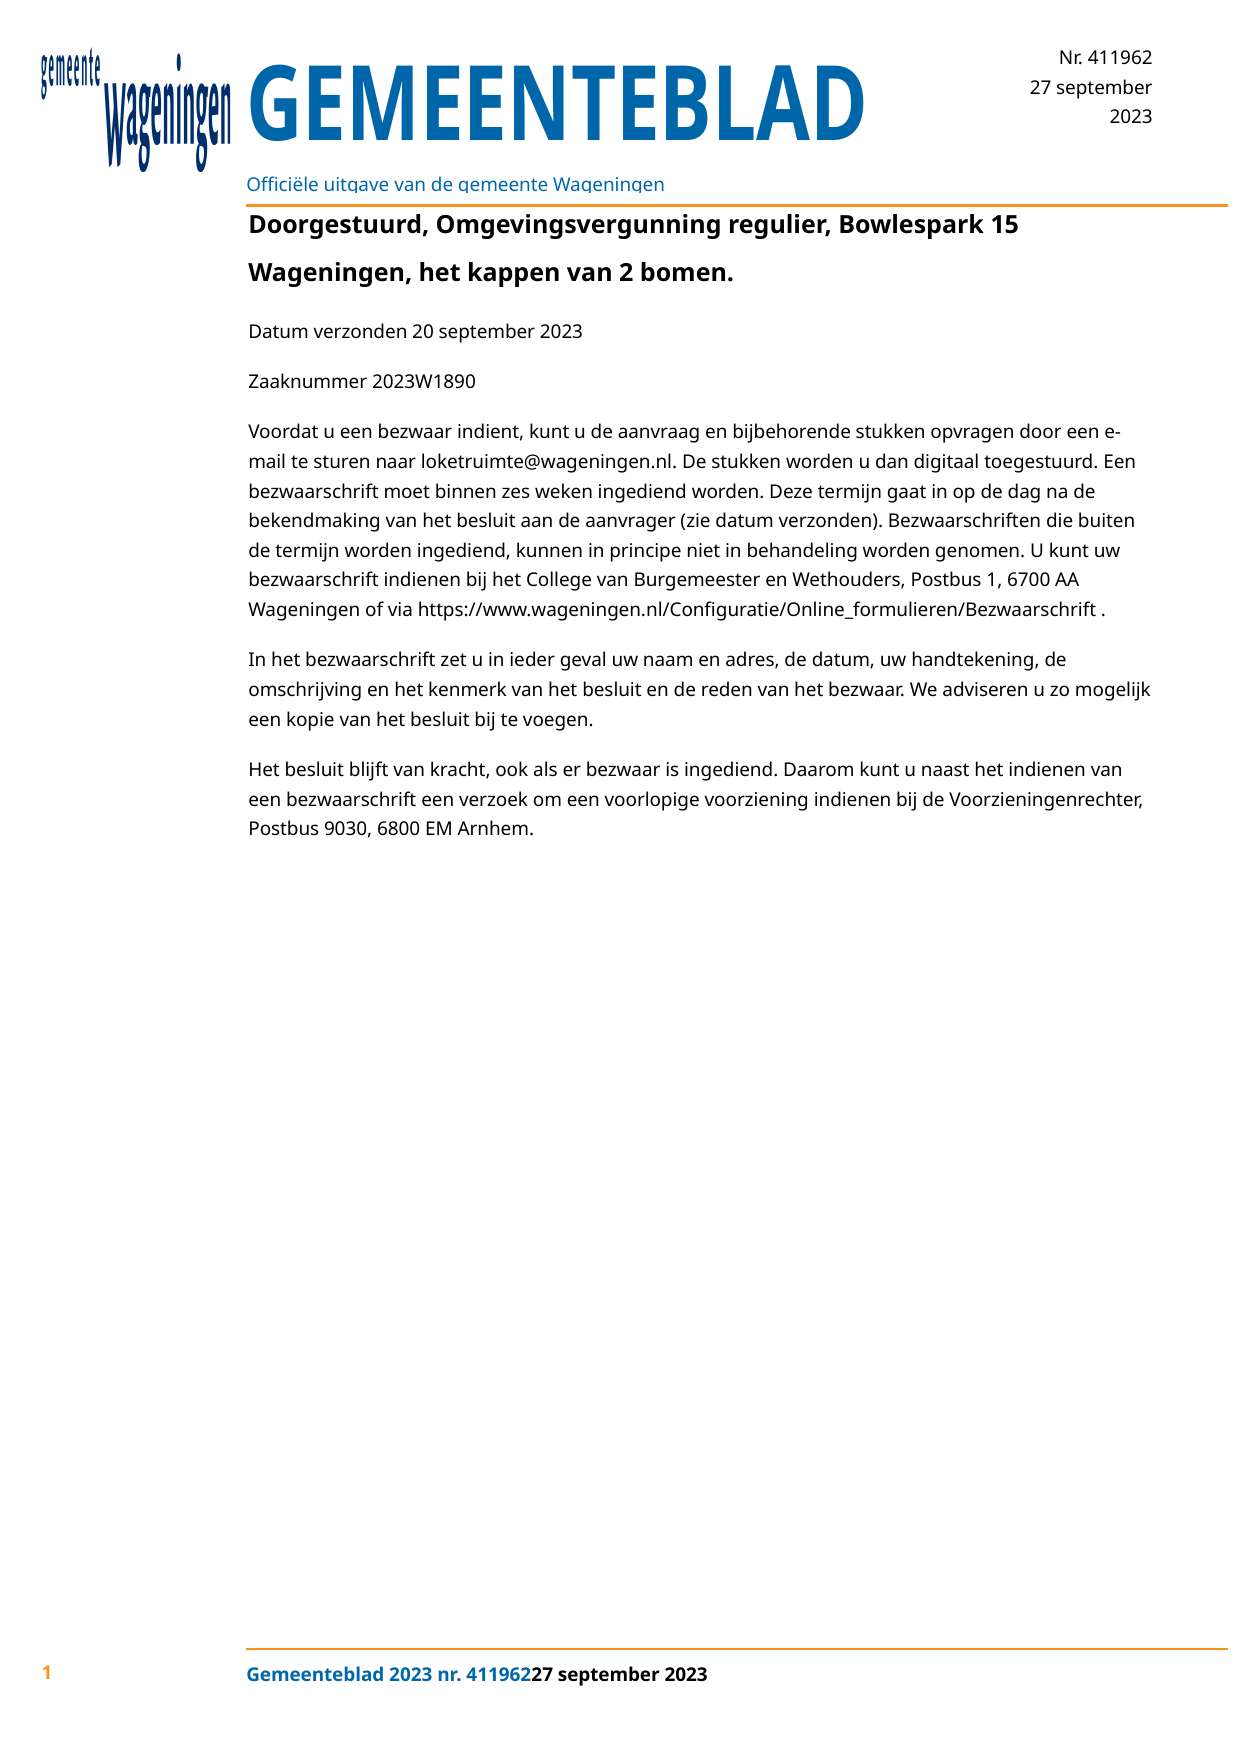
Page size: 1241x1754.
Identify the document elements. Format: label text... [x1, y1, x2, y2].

text Datum verzonden 20 september 2023 [248, 318, 1152, 344]
text Doorgestuurd, Omgevingsvergunning regulier, Bowlespark 15 Wageningen, het kappen van 2 bomen. [248, 207, 1152, 288]
text Voordat u een bezwaar indient, kunt u de aanvraag en bijbehorende stukken opvragen door een e-mail te sturen naar loketruimte@wageningen.nl. De stukken worden u dan digitaal toegestuurd. Een bezwaarschrift moet binnen zes weken ingediend worden. Deze termijn gaat in op de dag na de bekendmaking van het besluit aan de aanvrager (zie datum verzonden). Bezwaarschriften die buiten de termijn worden ingediend, kunnen in principe niet in behandeling worden genomen. U kunt uw bezwaarschrift indienen bij het College van Burgemeester en Wethouders, Postbus 1, 6700 AA Wageningen of via https://www.wageningen.nl/Configuratie/Online_formulieren/Bezwaarschrift . [248, 419, 1152, 622]
text Zaaknummer 2023W1890 [248, 368, 1152, 394]
text In het bezwaarschrift zet u in ieder geval uw naam en adres, de datum, uw handtekening, de omschrijving en het kenmerk van het besluit en de reden van het bezwaar. We adviseren u zo mogelijk een kopie van het besluit bij te voegen. [248, 647, 1152, 732]
text Het besluit blijft van kracht, ook als er bezwaar is ingediend. Daarom kunt u naast het indienen van een bezwaarschrift een verzoek om een voorlopige voorziening indienen bij de Voorzieningenrechter, Postbus 9030, 6800 EM Arnhem. [248, 756, 1152, 841]
picture [41, 47, 231, 172]
